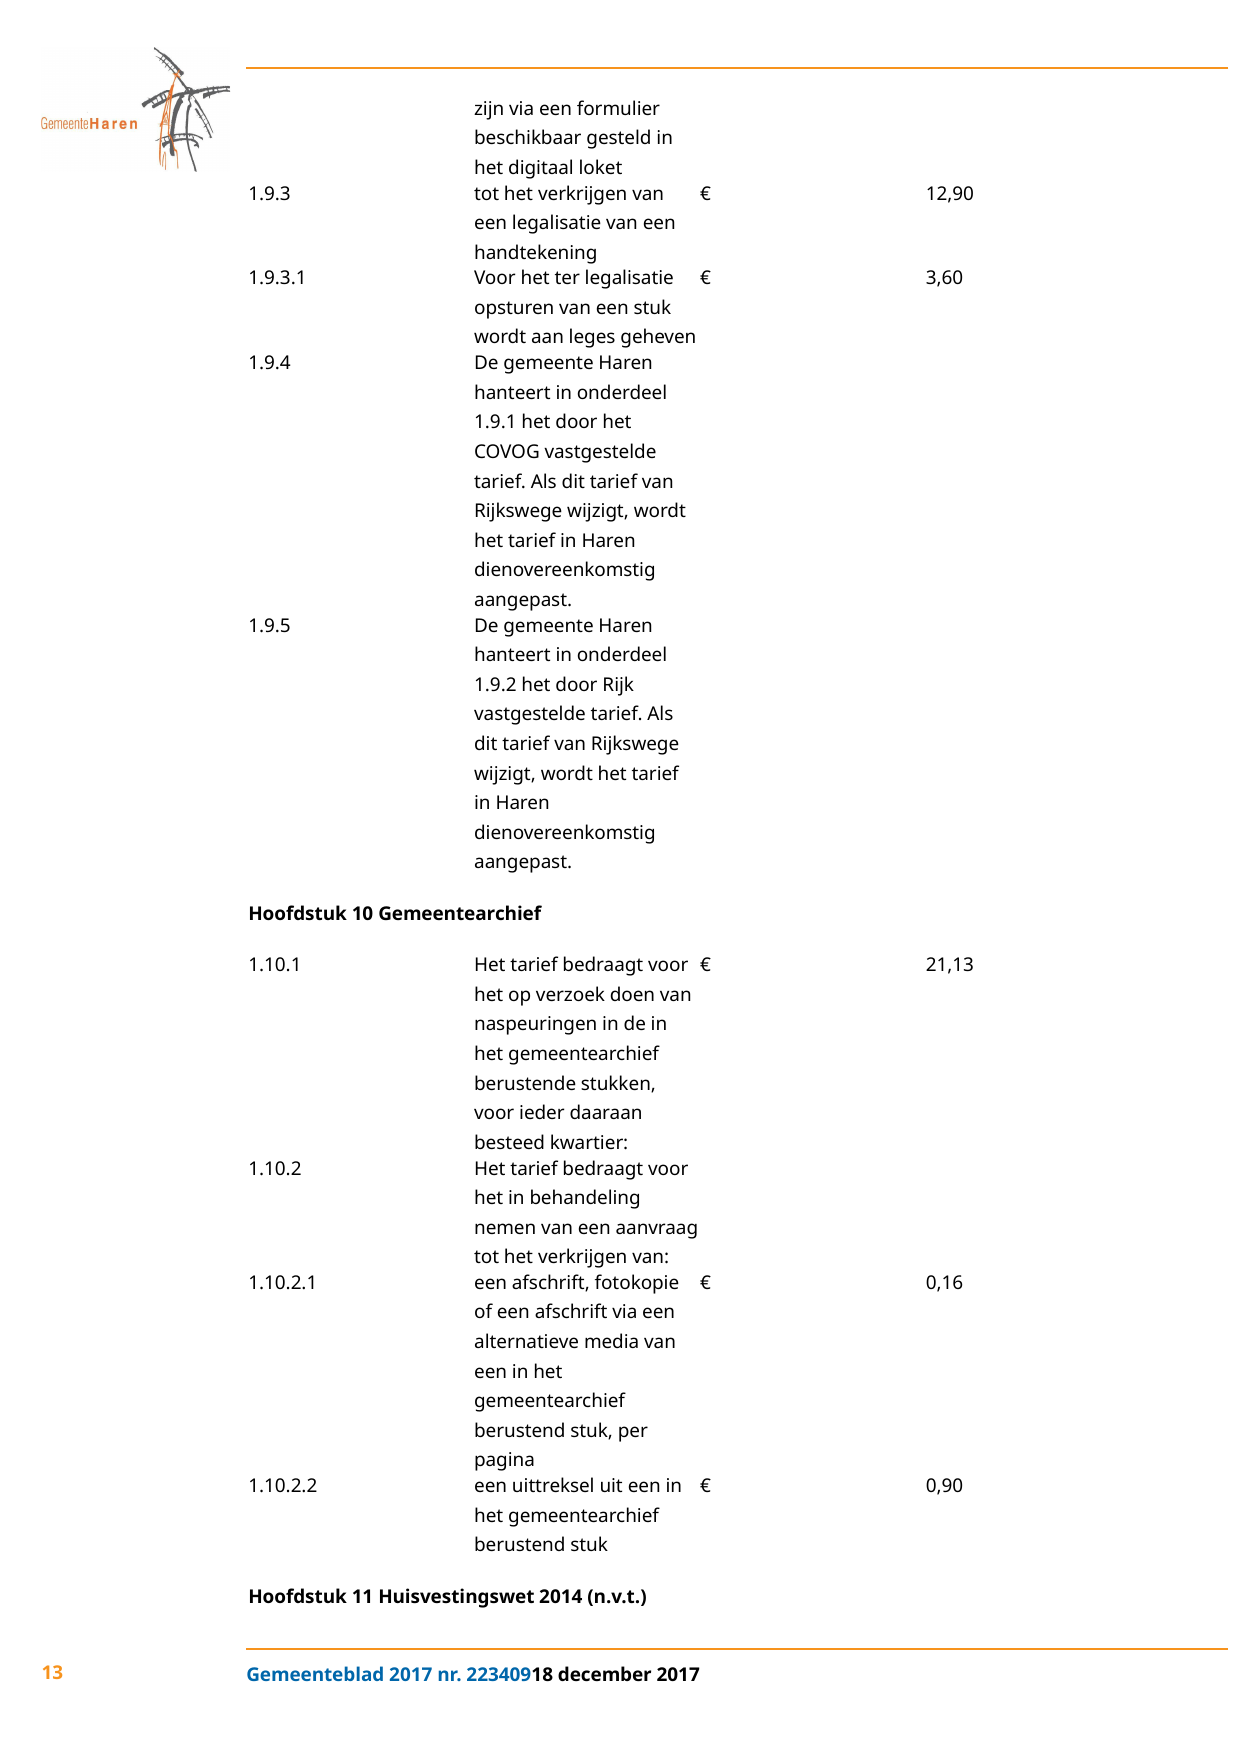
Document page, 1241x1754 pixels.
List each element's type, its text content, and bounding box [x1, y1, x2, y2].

table_cell zijn via een formulier beschikbaar gesteld in het digitaal loket [474, 95, 700, 180]
table_cell [926, 95, 1152, 180]
table_cell een afschrift, fotokopie of een afschrift via een alternatieve media van een in het gemeentearchief berustend stuk, per pagina [474, 1269, 700, 1472]
table_cell [700, 350, 926, 612]
table_cell 21,13 [926, 951, 1152, 1155]
table_cell [926, 612, 1152, 874]
table_cell Het tarief bedraagt voor het op verzoek doen van naspeuringen in de in het gemeentearchief berustende stukken, voor ieder daaraan besteed kwartier: [474, 951, 700, 1155]
table_cell Hoofdstuk 11 Huisvestingswet 2014 (n.v.t.) [248, 1583, 1152, 1609]
table_cell [474, 1557, 700, 1583]
table_cell 1.9.3.1 [248, 265, 474, 349]
table_cell 3,60 [926, 265, 1152, 349]
table_cell 0,90 [926, 1473, 1152, 1557]
table_cell 1.10.2.1 [248, 1269, 474, 1472]
table_cell € [700, 265, 926, 349]
table_cell [700, 1155, 926, 1269]
table_cell 12,90 [926, 180, 1152, 264]
table_cell 1.9.4 [248, 350, 474, 612]
table_cell € [700, 1473, 926, 1557]
table_cell [926, 350, 1152, 612]
picture [41, 47, 231, 172]
table_cell [248, 95, 474, 180]
table_cell [926, 1557, 1152, 1583]
table_cell [700, 612, 926, 874]
table_cell 1.10.2.2 [248, 1473, 474, 1557]
table_cell 1.10.2 [248, 1155, 474, 1269]
table_cell 1.9.5 [248, 612, 474, 874]
table_cell Voor het ter legalisatie opsturen van een stuk wordt aan leges geheven [474, 265, 700, 349]
table_cell € [700, 1269, 926, 1472]
table_cell De gemeente Haren hanteert in onderdeel 1.9.1 het door het COVOG vastgestelde tarief. Als dit tarief van Rijkswege wijzigt, wordt het tarief in Haren dienovereenkomstig aangepast. [474, 350, 700, 612]
table_cell [248, 1557, 474, 1583]
table_cell Het tarief bedraagt voor het in behandeling nemen van een aanvraag tot het verkrijgen van: [474, 1155, 700, 1269]
table_cell [926, 1155, 1152, 1269]
table_cell [700, 95, 926, 180]
table_cell Hoofdstuk 10 Gemeentearchief [248, 900, 1152, 926]
table_cell € [700, 951, 926, 1155]
table_cell een uittreksel uit een in het gemeentearchief berustend stuk [474, 1473, 700, 1557]
table_cell tot het verkrijgen van een legalisatie van een handtekening [474, 180, 700, 264]
table_cell [248, 874, 1152, 900]
table_cell [700, 1557, 926, 1583]
table_cell De gemeente Haren hanteert in onderdeel 1.9.2 het door Rijk vastgestelde tarief. Als dit tarief van Rijkswege wijzigt, wordt het tarief in Haren dienovereenkomstig aangepast. [474, 612, 700, 874]
table_cell [248, 926, 1152, 951]
table_cell 1.10.1 [248, 951, 474, 1155]
table_cell 1.9.3 [248, 180, 474, 264]
table_cell 0,16 [926, 1269, 1152, 1472]
table_cell € [700, 180, 926, 264]
